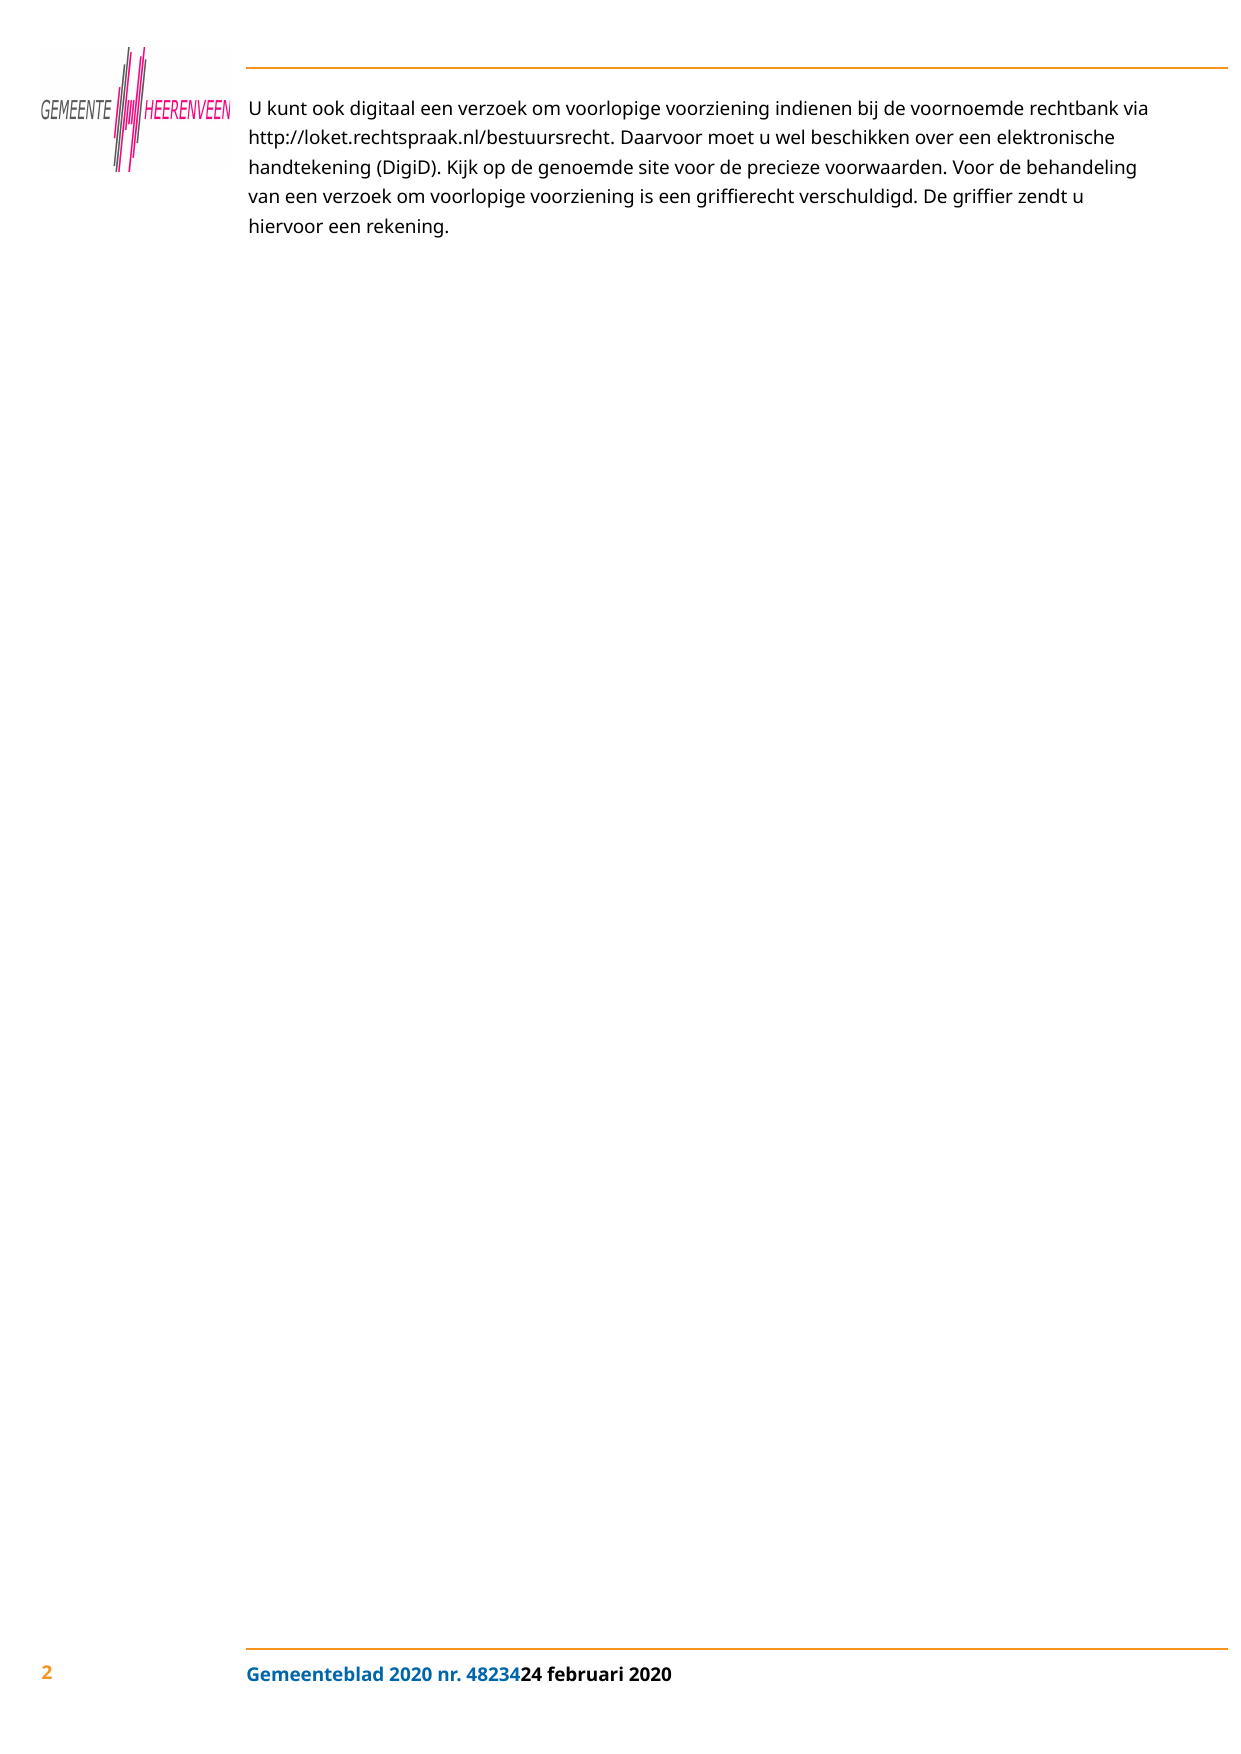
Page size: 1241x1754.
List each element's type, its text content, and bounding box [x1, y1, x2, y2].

picture [41, 47, 231, 172]
text U kunt ook digitaal een verzoek om voorlopige voorziening indienen bij de voornoemde rechtbank via http://loket.rechtspraak.nl/bestuursrecht. Daarvoor moet u wel beschikken over een elektronische handtekening (DigiD). Kijk op de genoemde site voor de precieze voorwaarden. Voor de behandeling van een verzoek om voorlopige voorziening is een griffierecht verschuldigd. De griffier zendt u hiervoor een rekening. [248, 95, 1152, 239]
